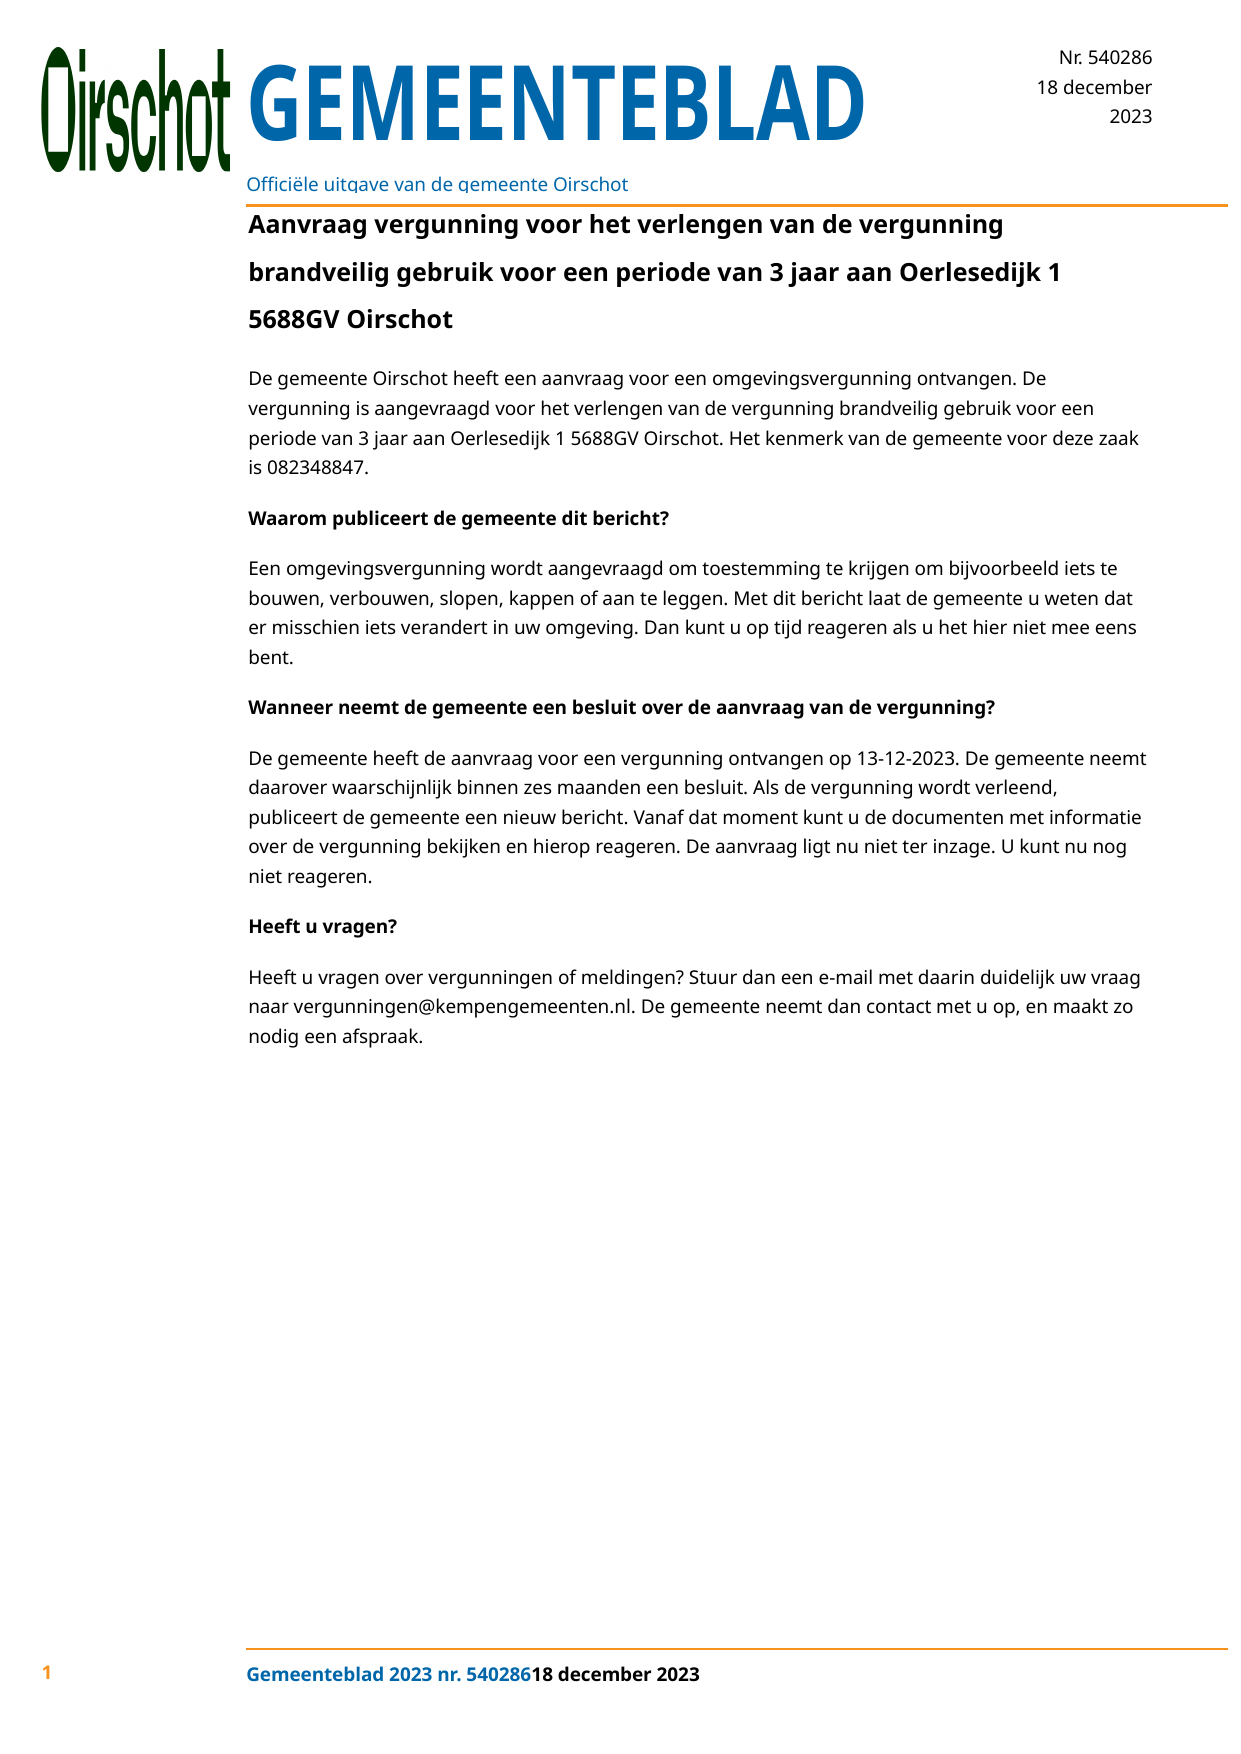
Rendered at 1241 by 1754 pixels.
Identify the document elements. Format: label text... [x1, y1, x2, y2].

text Heeft u vragen? [248, 913, 1152, 939]
text De gemeente heeft de aanvraag voor een vergunning ontvangen op 13-12-2023. De gemeente neemt daarover waarschijnlijk binnen zes maanden een besluit. Als de vergunning wordt verleend, publiceert de gemeente een nieuw bericht. Vanaf dat moment kunt u de documenten met informatie over de vergunning bekijken en hierop reageren. De aanvraag ligt nu niet ter inzage. U kunt nu nog niet reageren. [248, 745, 1152, 889]
text Wanneer neemt de gemeente een besluit over de aanvraag van de vergunning? [248, 694, 1152, 720]
text Waarom publiceert de gemeente dit bericht? [248, 505, 1152, 530]
picture [41, 47, 231, 172]
text Heeft u vragen over vergunningen of meldingen? Stuur dan een e-mail met daarin duidelijk uw vraag naar vergunningen@kempengemeenten.nl. De gemeente neemt dan contact met u op, en maakt zo nodig een afspraak. [248, 964, 1152, 1049]
text De gemeente Oirschot heeft een aanvraag voor een omgevingsvergunning ontvangen. De vergunning is aangevraagd voor het verlengen van de vergunning brandveilig gebruik voor een periode van 3 jaar aan Oerlesedijk 1 5688GV Oirschot. Het kenmerk van de gemeente voor deze zaak is 082348847. [248, 366, 1152, 480]
text Aanvraag vergunning voor het verlengen van de vergunning brandveilig gebruik voor een periode van 3 jaar aan Oerlesedijk 1 5688GV Oirschot [248, 207, 1152, 336]
text Een omgevingsvergunning wordt aangevraagd om toestemming te krijgen om bijvoorbeeld iets te bouwen, verbouwen, slopen, kappen of aan te leggen. Met dit bericht laat de gemeente u weten dat er misschien iets verandert in uw omgeving. Dan kunt u op tijd reageren als u het hier niet mee eens bent. [248, 555, 1152, 669]
